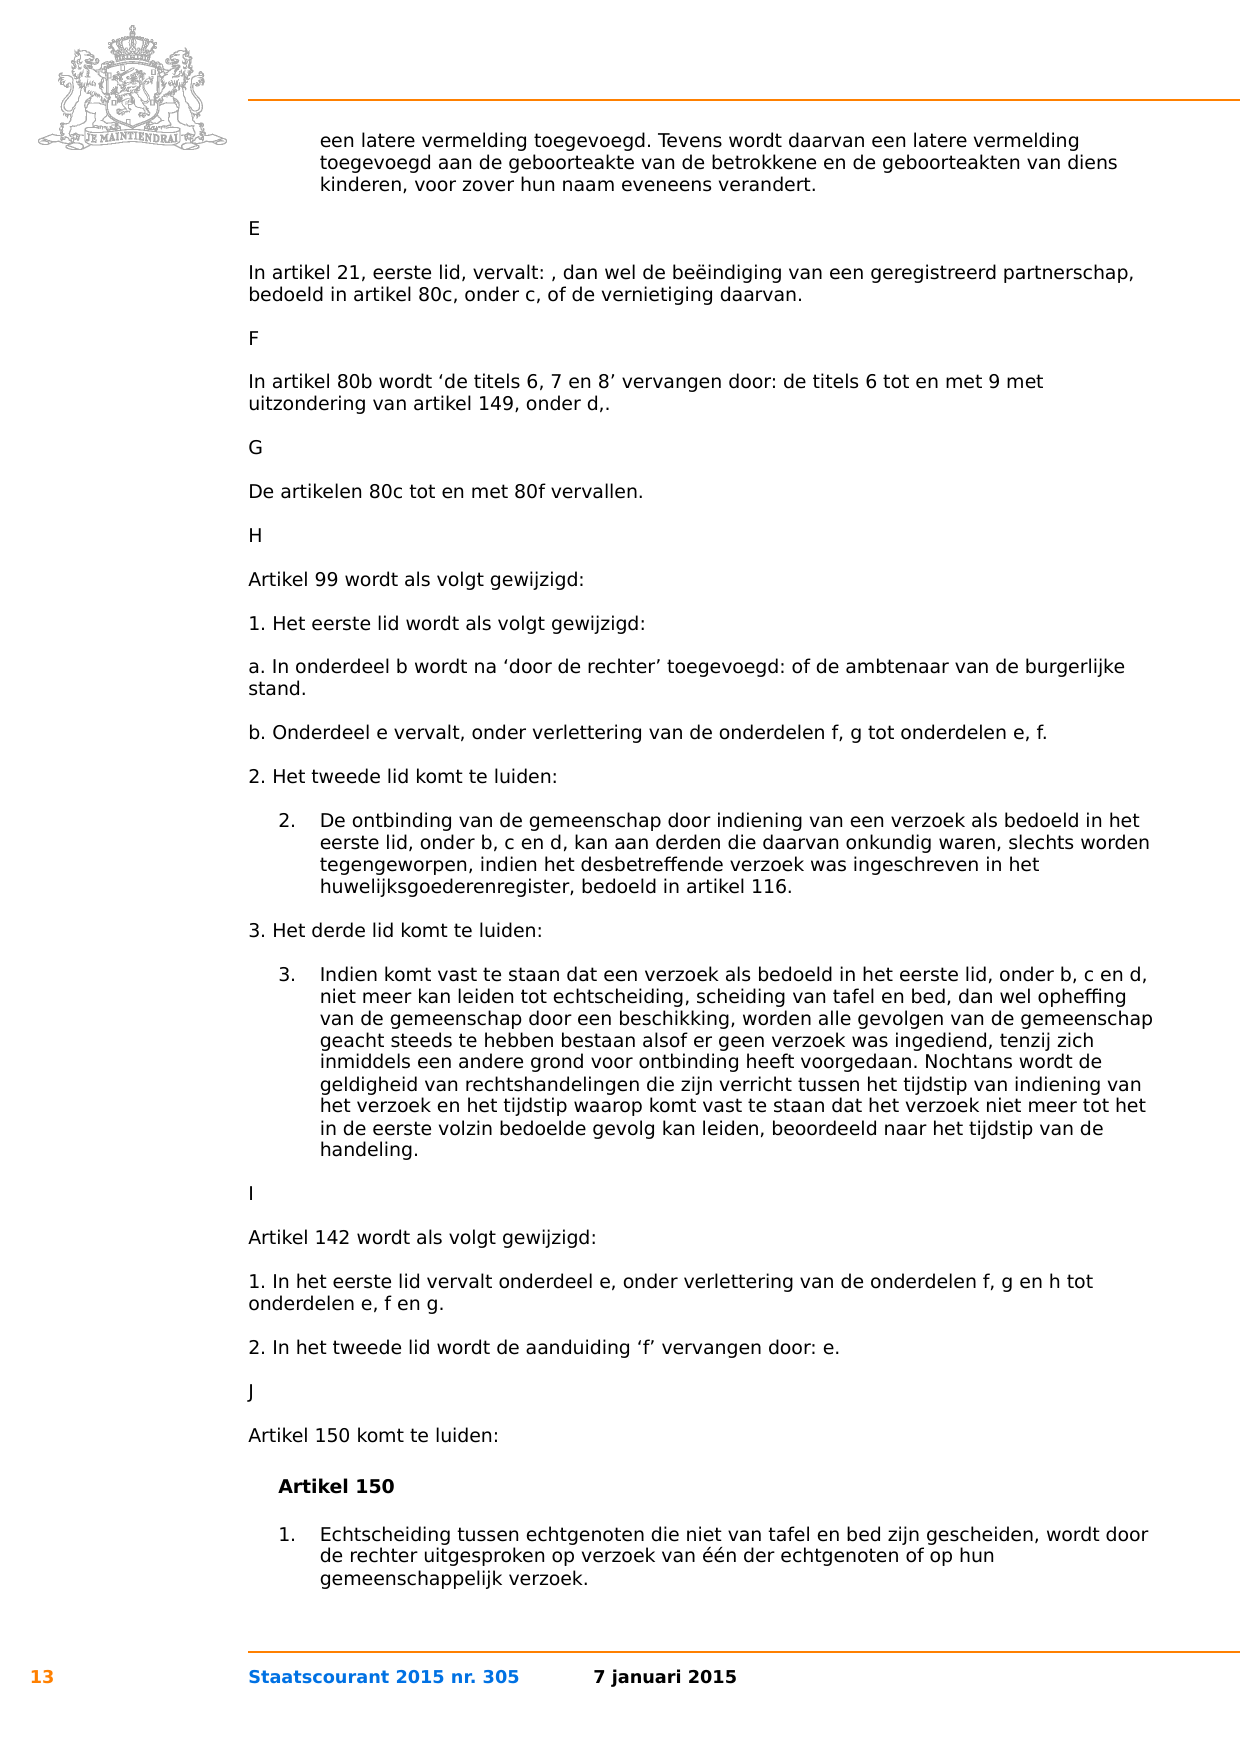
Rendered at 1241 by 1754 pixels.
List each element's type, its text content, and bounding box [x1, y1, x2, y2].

text a. In onderdeel b wordt na ‘door de rechter’ toegevoegd: of de ambtenaar van de burgerlijke stand. [248, 656, 1163, 700]
text 2. In het tweede lid wordt de aanduiding ‘f’ vervangen door: e. [248, 1337, 1163, 1359]
text 1. In het eerste lid vervalt onderdeel e, onder verlettering van de onderdelen f, g en h tot onderdelen e, f en g. [248, 1271, 1163, 1315]
picture [38, 25, 227, 150]
text E [248, 218, 1163, 240]
text In artikel 80b wordt ‘de titels 6, 7 en 8’ vervangen door: de titels 6 tot en met 9 met uitzondering van artikel 149, onder d,. [248, 371, 1163, 415]
text In artikel 21, eerste lid, vervalt: , dan wel de beëindiging van een geregistreerd partnerschap, bedoeld in artikel 80c, onder c, of de vernietiging daarvan. [248, 262, 1163, 306]
text Artikel 99 wordt als volgt gewijzigd: [248, 569, 1163, 591]
text 2. Het tweede lid komt te luiden: [248, 766, 1163, 788]
text J [248, 1381, 1163, 1403]
text F [248, 327, 1163, 349]
text b. Onderdeel e vervalt, onder verlettering van de onderdelen f, g tot onderdelen e, f. [248, 722, 1163, 744]
text 2. De ontbinding van de gemeenschap door indiening van een verzoek als bedoeld in het eerste lid, onder b, c en d, kan aan derden die daarvan onkundig waren, slechts worden tegengeworpen, indien het desbetreffende verzoek was ingeschreven in het huwelijksgoederenregister, bedoeld in artikel 116. [278, 810, 1163, 898]
text 1. Echtscheiding tussen echtgenoten die niet van tafel en bed zijn gescheiden, wordt door de rechter uitgesproken op verzoek van één der echtgenoten of op hun gemeenschappelijk verzoek. [278, 1523, 1163, 1589]
subtitle Artikel 150 [278, 1476, 1163, 1498]
text H [248, 525, 1163, 547]
text 1. Het eerste lid wordt als volgt gewijzigd: [248, 612, 1163, 634]
text G [248, 437, 1163, 459]
text Artikel 142 wordt als volgt gewijzigd: [248, 1227, 1163, 1249]
text 3. Indien komt vast te staan dat een verzoek als bedoeld in het eerste lid, onder b, c en d, niet meer kan leiden tot echtscheiding, scheiding van tafel en bed, dan wel opheffing van de gemeenschap door een beschikking, worden alle gevolgen van de gemeenschap geacht steeds te hebben bestaan alsof er geen verzoek was ingediend, tenzij zich inmiddels een andere grond voor ontbinding heeft voorgedaan. Nochtans wordt de geldigheid van rechtshandelingen die zijn verricht tussen het tijdstip van indiening van het verzoek en het tijdstip waarop komt vast te staan dat het verzoek niet meer tot het in de eerste volzin bedoelde gevolg kan leiden, beoordeeld naar het tijdstip van de handeling. [278, 963, 1163, 1161]
text De artikelen 80c tot en met 80f vervallen. [248, 481, 1163, 503]
text Artikel 150 komt te luiden: [248, 1424, 1163, 1446]
text 3. Het derde lid komt te luiden: [248, 920, 1163, 942]
text I [248, 1183, 1163, 1205]
text een latere vermelding toegevoegd. Tevens wordt daarvan een latere vermelding toegevoegd aan de geboorteakte van de betrokkene en de geboorteakten van diens kinderen, voor zover hun naam eveneens verandert. [278, 130, 1163, 196]
